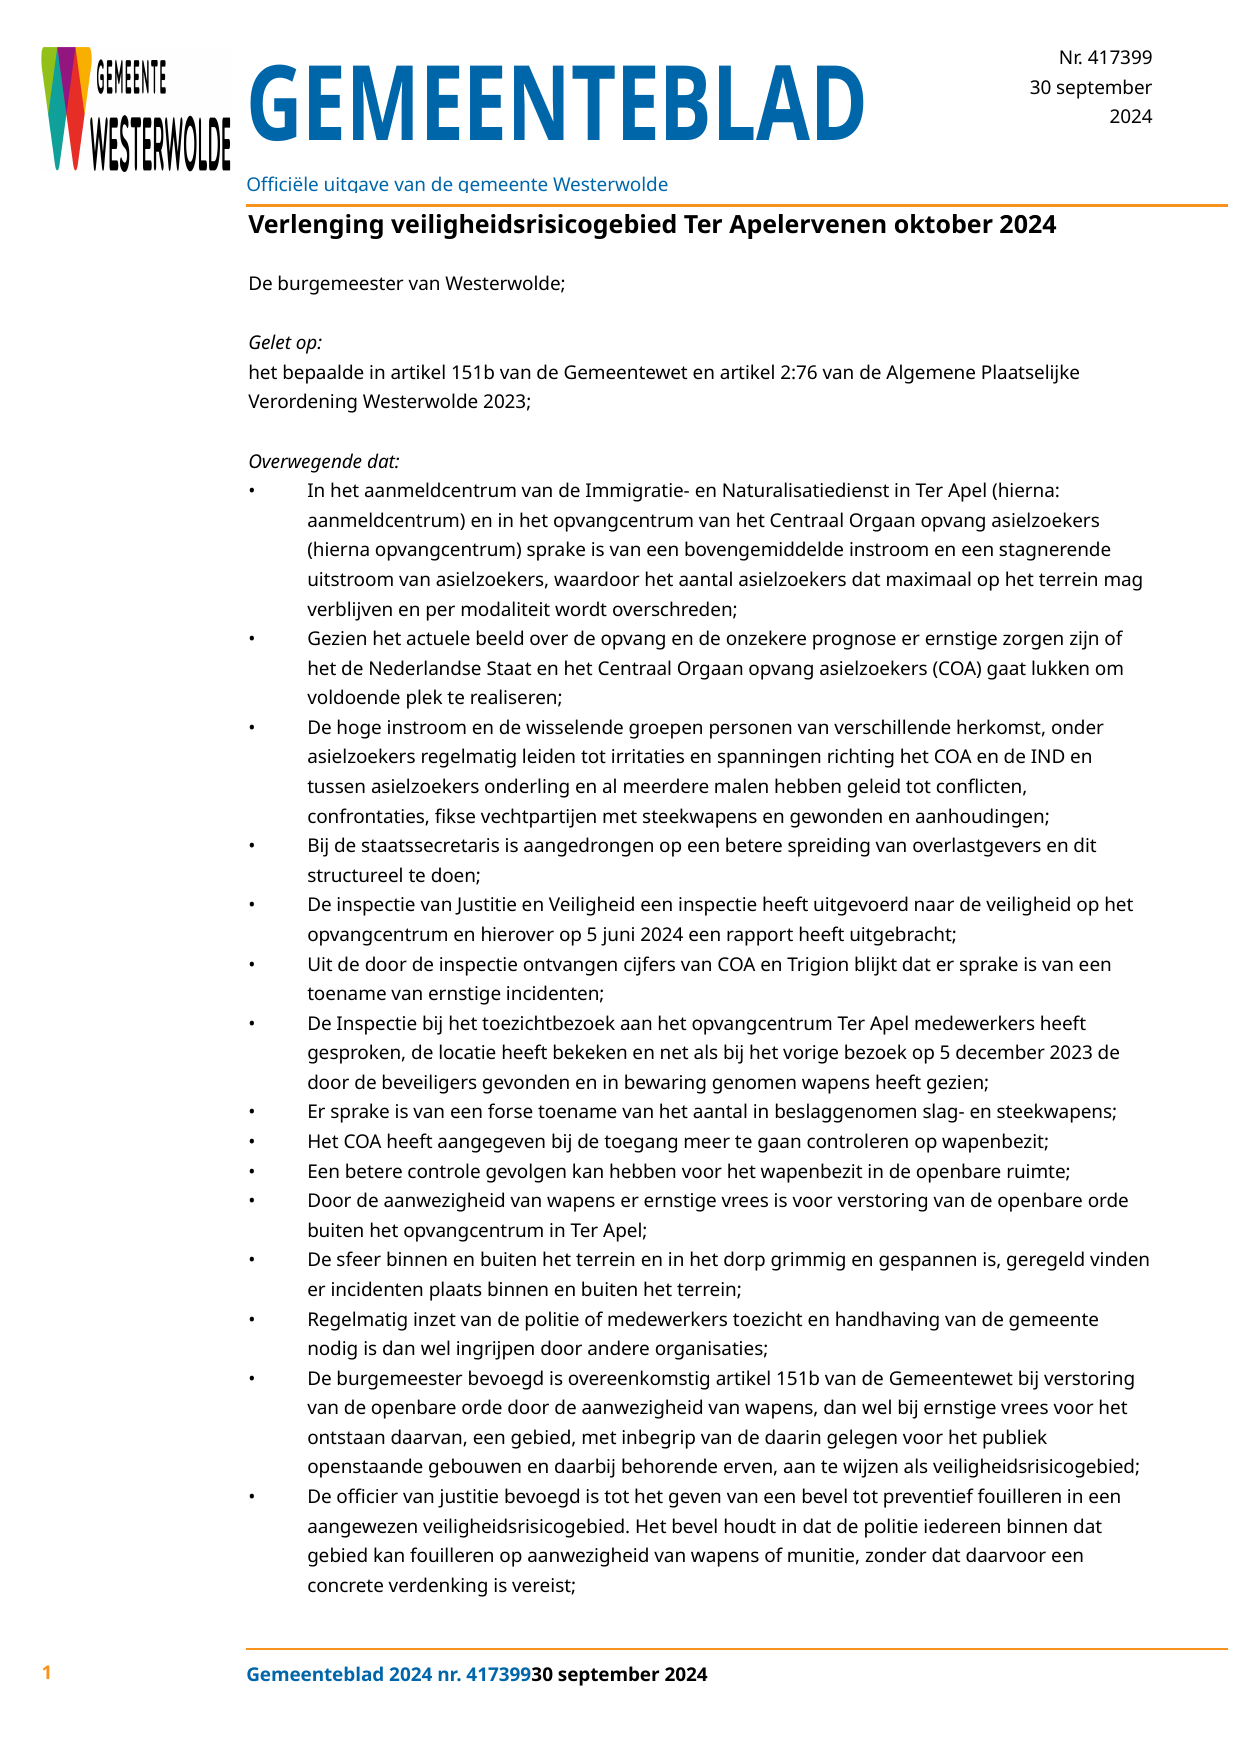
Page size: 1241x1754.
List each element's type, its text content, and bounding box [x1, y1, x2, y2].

list Uit de door de inspectie ontvangen cijfers van COA en Trigion blijkt dat er sprake is van een toename van ernstige incidenten; [248, 951, 1152, 1006]
list Regelmatig inzet van de politie of medewerkers toezicht en handhaving van de gemeente nodig is dan wel ingrijpen door andere organisaties; [248, 1306, 1152, 1361]
list Een betere controle gevolgen kan hebben voor het wapenbezit in de openbare ruimte; [248, 1158, 1152, 1183]
text Verlenging veiligheidsrisicogebied Ter Apelervenen oktober 2024 [248, 207, 1152, 241]
text Overwegende dat: [248, 448, 1152, 473]
list De inspectie van Justitie en Veiligheid een inspectie heeft uitgevoerd naar de veiligheid op het opvangcentrum en hierover op 5 juni 2024 een rapport heeft uitgebracht; [248, 892, 1152, 947]
list Het COA heeft aangegeven bij de toegang meer te gaan controleren op wapenbezit; [248, 1128, 1152, 1154]
list Door de aanwezigheid van wapens er ernstige vrees is voor verstoring van de openbare orde buiten het opvangcentrum in Ter Apel; [248, 1187, 1152, 1243]
text Gelet op: [248, 329, 1152, 355]
text het bepaalde in artikel 151b van de Gemeentewet en artikel 2:76 van de Algemene Plaatselijke Verordening Westerwolde 2023; [248, 359, 1152, 414]
list De Inspectie bij het toezichtbezoek aan het opvangcentrum Ter Apel medewerkers heeft gesproken, de locatie heeft bekeken en net als bij het vorige bezoek op 5 december 2023 de door de beveiligers gevonden en in bewaring genomen wapens heeft gezien; [248, 1010, 1152, 1095]
list De burgemeester bevoegd is overeenkomstig artikel 151b van de Gemeentewet bij verstoring van de openbare orde door de aanwezigheid van wapens, dan wel bij ernstige vrees voor het ontstaan daarvan, een gebied, met inbegrip van de daarin gelegen voor het publiek openstaande gebouwen en daarbij behorende erven, aan te wijzen als veiligheidsrisicogebied; [248, 1365, 1152, 1479]
list De hoge instroom en de wisselende groepen personen van verschillende herkomst, onder asielzoekers regelmatig leiden tot irritaties en spanningen richting het COA en de IND en tussen asielzoekers onderling en al meerdere malen hebben geleid tot conflicten, confrontaties, fikse vechtpartijen met steekwapens en gewonden en aanhoudingen; [248, 714, 1152, 828]
text De burgemeester van Westerwolde; [248, 270, 1152, 296]
list In het aanmeldcentrum van de Immigratie- en Naturalisatiedienst in Ter Apel (hierna: aanmeldcentrum) en in het opvangcentrum van het Centraal Orgaan opvang asielzoekers (hierna opvangcentrum) sprake is van een bovengemiddelde instroom en een stagnerende uitstroom van asielzoekers, waardoor het aantal asielzoekers dat maximaal op het terrein mag verblijven en per modaliteit wordt overschreden; [248, 477, 1152, 621]
list De sfeer binnen en buiten het terrein en in het dorp grimmig en gespannen is, geregeld vinden er incidenten plaats binnen en buiten het terrein; [248, 1247, 1152, 1302]
list Gezien het actuele beeld over de opvang en de onzekere prognose er ernstige zorgen zijn of het de Nederlandse Staat en het Centraal Orgaan opvang asielzoekers (COA) gaat lukken om voldoende plek te realiseren; [248, 625, 1152, 710]
list De officier van justitie bevoegd is tot het geven van een bevel tot preventief fouilleren in een aangewezen veiligheidsrisicogebied. Het bevel houdt in dat de politie iedereen binnen dat gebied kan fouilleren op aanwezigheid van wapens of munitie, zonder dat daarvoor een concrete verdenking is vereist; [248, 1483, 1152, 1598]
picture [41, 47, 231, 172]
list Bij de staatssecretaris is aangedrongen op een betere spreiding van overlastgevers en dit structureel te doen; [248, 832, 1152, 888]
list Er sprake is van een forse toename van het aantal in beslaggenomen slag- en steekwapens; [248, 1099, 1152, 1124]
